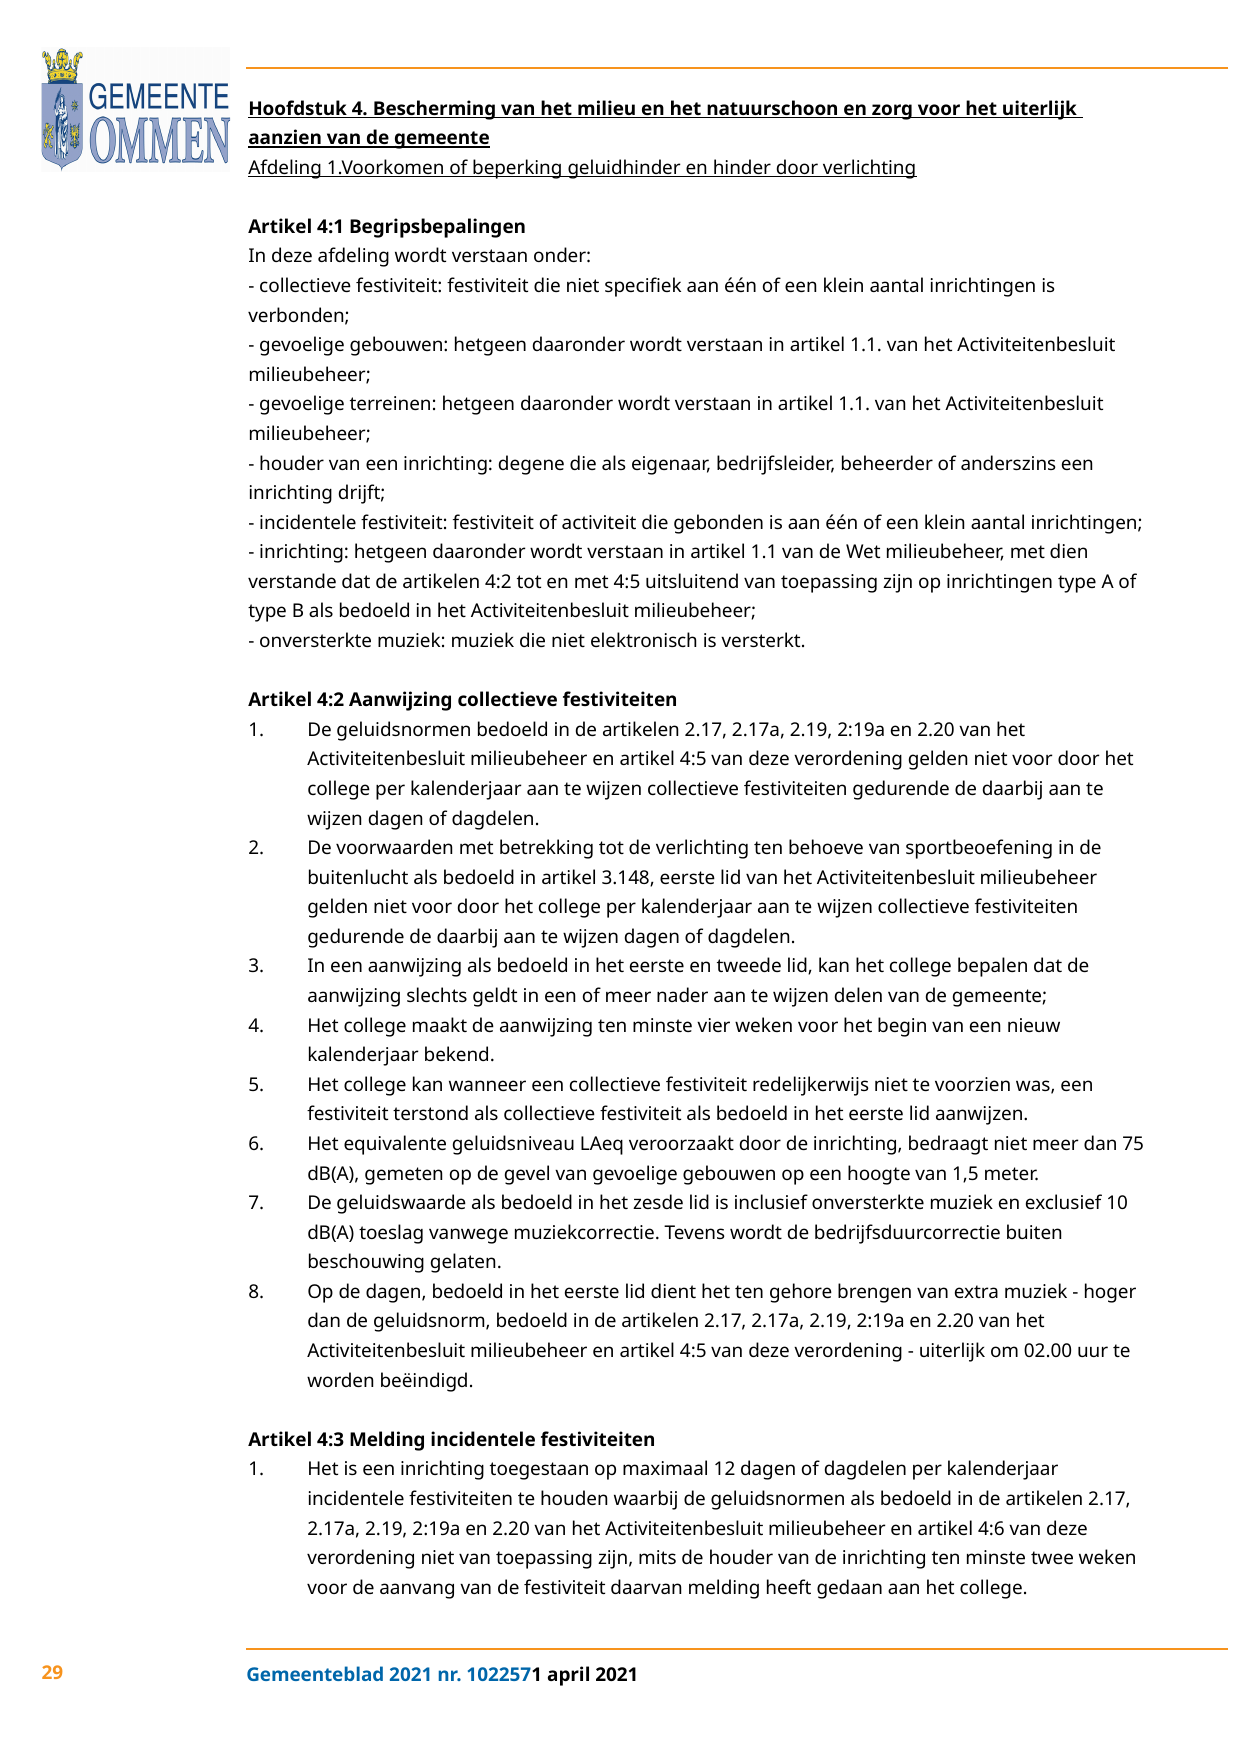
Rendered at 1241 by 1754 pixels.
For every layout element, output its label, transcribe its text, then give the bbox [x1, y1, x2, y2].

text Artikel 4:1 Begripsbepalingen [248, 213, 1152, 239]
text - gevoelige gebouwen: hetgeen daaronder wordt verstaan in artikel 1.1. van het Activiteitenbesluit milieubeheer; [248, 331, 1152, 387]
list Het equivalente geluidsniveau LAeq veroorzaakt door de inrichting, bedraagt niet meer dan 75 dB(A), gemeten op de gevel van gevoelige gebouwen op een hoogte van 1,5 meter. [248, 1130, 1152, 1186]
text Hoofdstuk 4. Bescherming van het milieu en het natuurschoon en zorg voor het uiterlijk aanzien van de gemeente [248, 95, 1152, 150]
list Op de dagen, bedoeld in het eerste lid dient het ten gehore brengen van extra muziek - hoger dan de geluidsnorm, bedoeld in de artikelen 2.17, 2.17a, 2.19, 2:19a en 2.20 van het Activiteitenbesluit milieubeheer en artikel 4:5 van deze verordening - uiterlijk om 02.00 uur te worden beëindigd. [248, 1278, 1152, 1393]
text Afdeling 1.Voorkomen of beperking geluidhinder en hinder door verlichting [248, 154, 1152, 180]
list Het is een inrichting toegestaan op maximaal 12 dagen of dagdelen per kalenderjaar incidentele festiviteiten te houden waarbij de geluidsnormen als bedoeld in de artikelen 2.17, 2.17a, 2.19, 2:19a en 2.20 van het Activiteitenbesluit milieubeheer en artikel 4:6 van deze verordening niet van toepassing zijn, mits de houder van de inrichting ten minste twee weken voor de aanvang van de festiviteit daarvan melding heeft gedaan aan het college. [248, 1456, 1152, 1600]
text - gevoelige terreinen: hetgeen daaronder wordt verstaan in artikel 1.1. van het Activiteitenbesluit milieubeheer; [248, 391, 1152, 446]
list Het college maakt de aanwijzing ten minste vier weken voor het begin van een nieuw kalenderjaar bekend. [248, 1012, 1152, 1067]
text In deze afdeling wordt verstaan onder: [248, 243, 1152, 268]
picture [41, 47, 231, 172]
list In een aanwijzing als bedoeld in het eerste en tweede lid, kan het college bepalen dat de aanwijzing slechts geldt in een of meer nader aan te wijzen delen van de gemeente; [248, 953, 1152, 1008]
text - houder van een inrichting: degene die als eigenaar, bedrijfsleider, beheerder of anderszins een inrichting drijft; [248, 450, 1152, 505]
text Artikel 4:3 Melding incidentele festiviteiten [248, 1426, 1152, 1452]
text - incidentele festiviteit: festiviteit of activiteit die gebonden is aan één of een klein aantal inrichtingen; [248, 509, 1152, 535]
list De geluidsnormen bedoeld in de artikelen 2.17, 2.17a, 2.19, 2:19a en 2.20 van het Activiteitenbesluit milieubeheer en artikel 4:5 van deze verordening gelden niet voor door het college per kalenderjaar aan te wijzen collectieve festiviteiten gedurende de daarbij aan te wijzen dagen of dagdelen. [248, 716, 1152, 831]
text - collectieve festiviteit: festiviteit die niet specifiek aan één of een klein aantal inrichtingen is verbonden; [248, 272, 1152, 328]
text - onversterkte muziek: muziek die niet elektronisch is versterkt. [248, 627, 1152, 653]
list Het college kan wanneer een collectieve festiviteit redelijkerwijs niet te voorzien was, een festiviteit terstond als collectieve festiviteit als bedoeld in het eerste lid aanwijzen. [248, 1071, 1152, 1126]
text - inrichting: hetgeen daaronder wordt verstaan in artikel 1.1 van de Wet milieubeheer, met dien verstande dat de artikelen 4:2 tot en met 4:5 uitsluitend van toepassing zijn op inrichtingen type A of type B als bedoeld in het Activiteitenbesluit milieubeheer; [248, 538, 1152, 623]
list De geluidswaarde als bedoeld in het zesde lid is inclusief onversterkte muziek en exclusief 10 dB(A) toeslag vanwege muziekcorrectie. Tevens wordt de bedrijfsduurcorrectie buiten beschouwing gelaten. [248, 1189, 1152, 1274]
text Artikel 4:2 Aanwijzing collectieve festiviteiten [248, 686, 1152, 712]
list De voorwaarden met betrekking tot de verlichting ten behoeve van sportbeoefening in de buitenlucht als bedoeld in artikel 3.148, eerste lid van het Activiteitenbesluit milieubeheer gelden niet voor door het college per kalenderjaar aan te wijzen collectieve festiviteiten gedurende de daarbij aan te wijzen dagen of dagdelen. [248, 834, 1152, 949]
